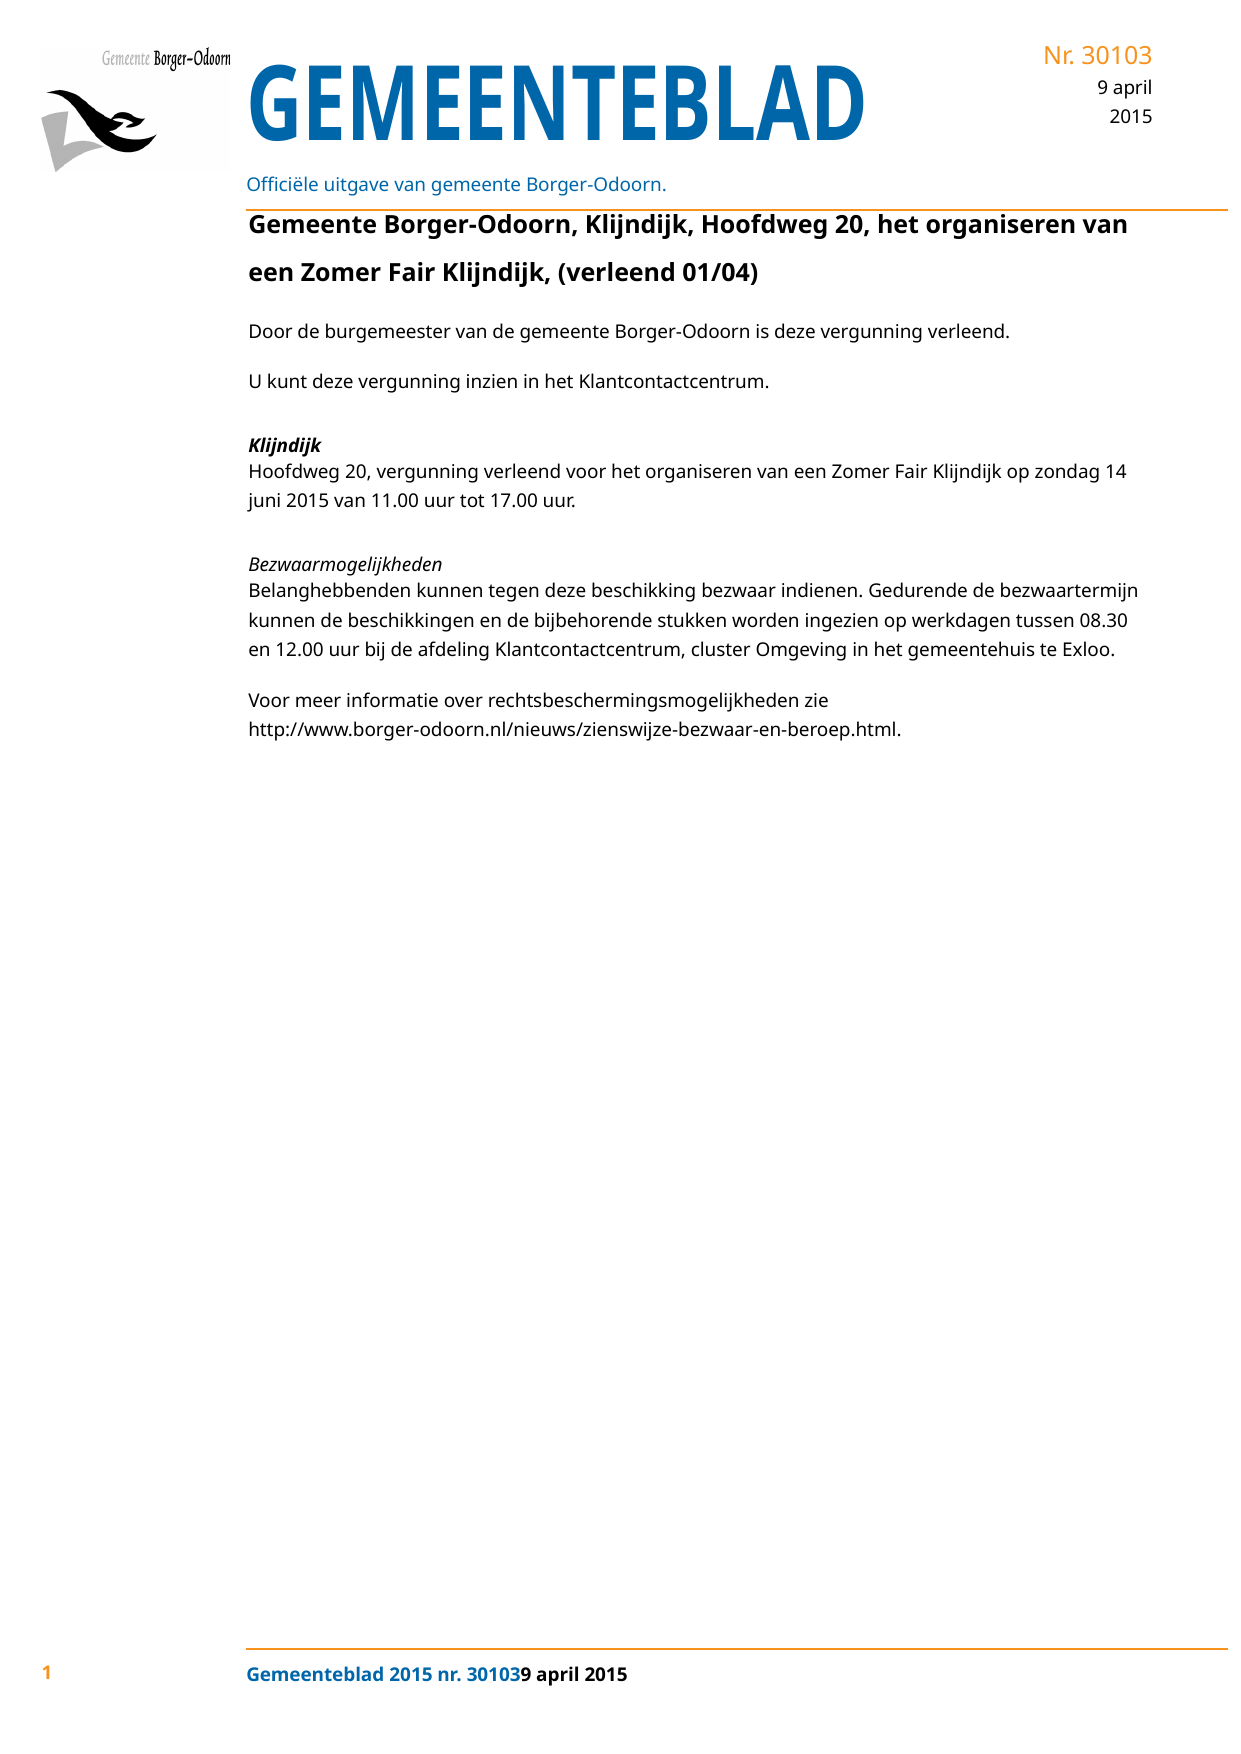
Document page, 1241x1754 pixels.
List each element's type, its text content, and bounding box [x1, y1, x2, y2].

text Door de burgemeester van de gemeente Borger-Odoorn is deze vergunning verleend. [248, 318, 1152, 344]
text Gemeente Borger-Odoorn, Klijndijk, Hoofdweg 20, het organiseren van een Zomer Fair Klijndijk, (verleend 01/04) [248, 211, 1152, 288]
text U kunt deze vergunning inzien in het Klantcontactcentrum. [248, 368, 1152, 394]
text Belanghebbenden kunnen tegen deze beschikking bezwaar indienen. Gedurende de bezwaartermijn kunnen de beschikkingen en de bijbehorende stukken worden ingezien op werkdagen tussen 08.30 en 12.00 uur bij de afdeling Klantcontactcentrum, cluster Omgeving in het gemeentehuis te Exloo. [248, 577, 1152, 662]
text Klijndijk [248, 432, 1152, 458]
text Voor meer informatie over rechtsbeschermingsmogelijkheden zie http://www.borger-odoorn.nl/nieuws/zienswijze-bezwaar-en-beroep.html. [248, 687, 1152, 742]
text Hoofdweg 20, vergunning verleend voor het organiseren van een Zomer Fair Klijndijk op zondag 14 juni 2015 van 11.00 uur tot 17.00 uur. [248, 458, 1152, 513]
picture [41, 47, 231, 172]
text Bezwaarmogelijkheden [248, 552, 1152, 577]
